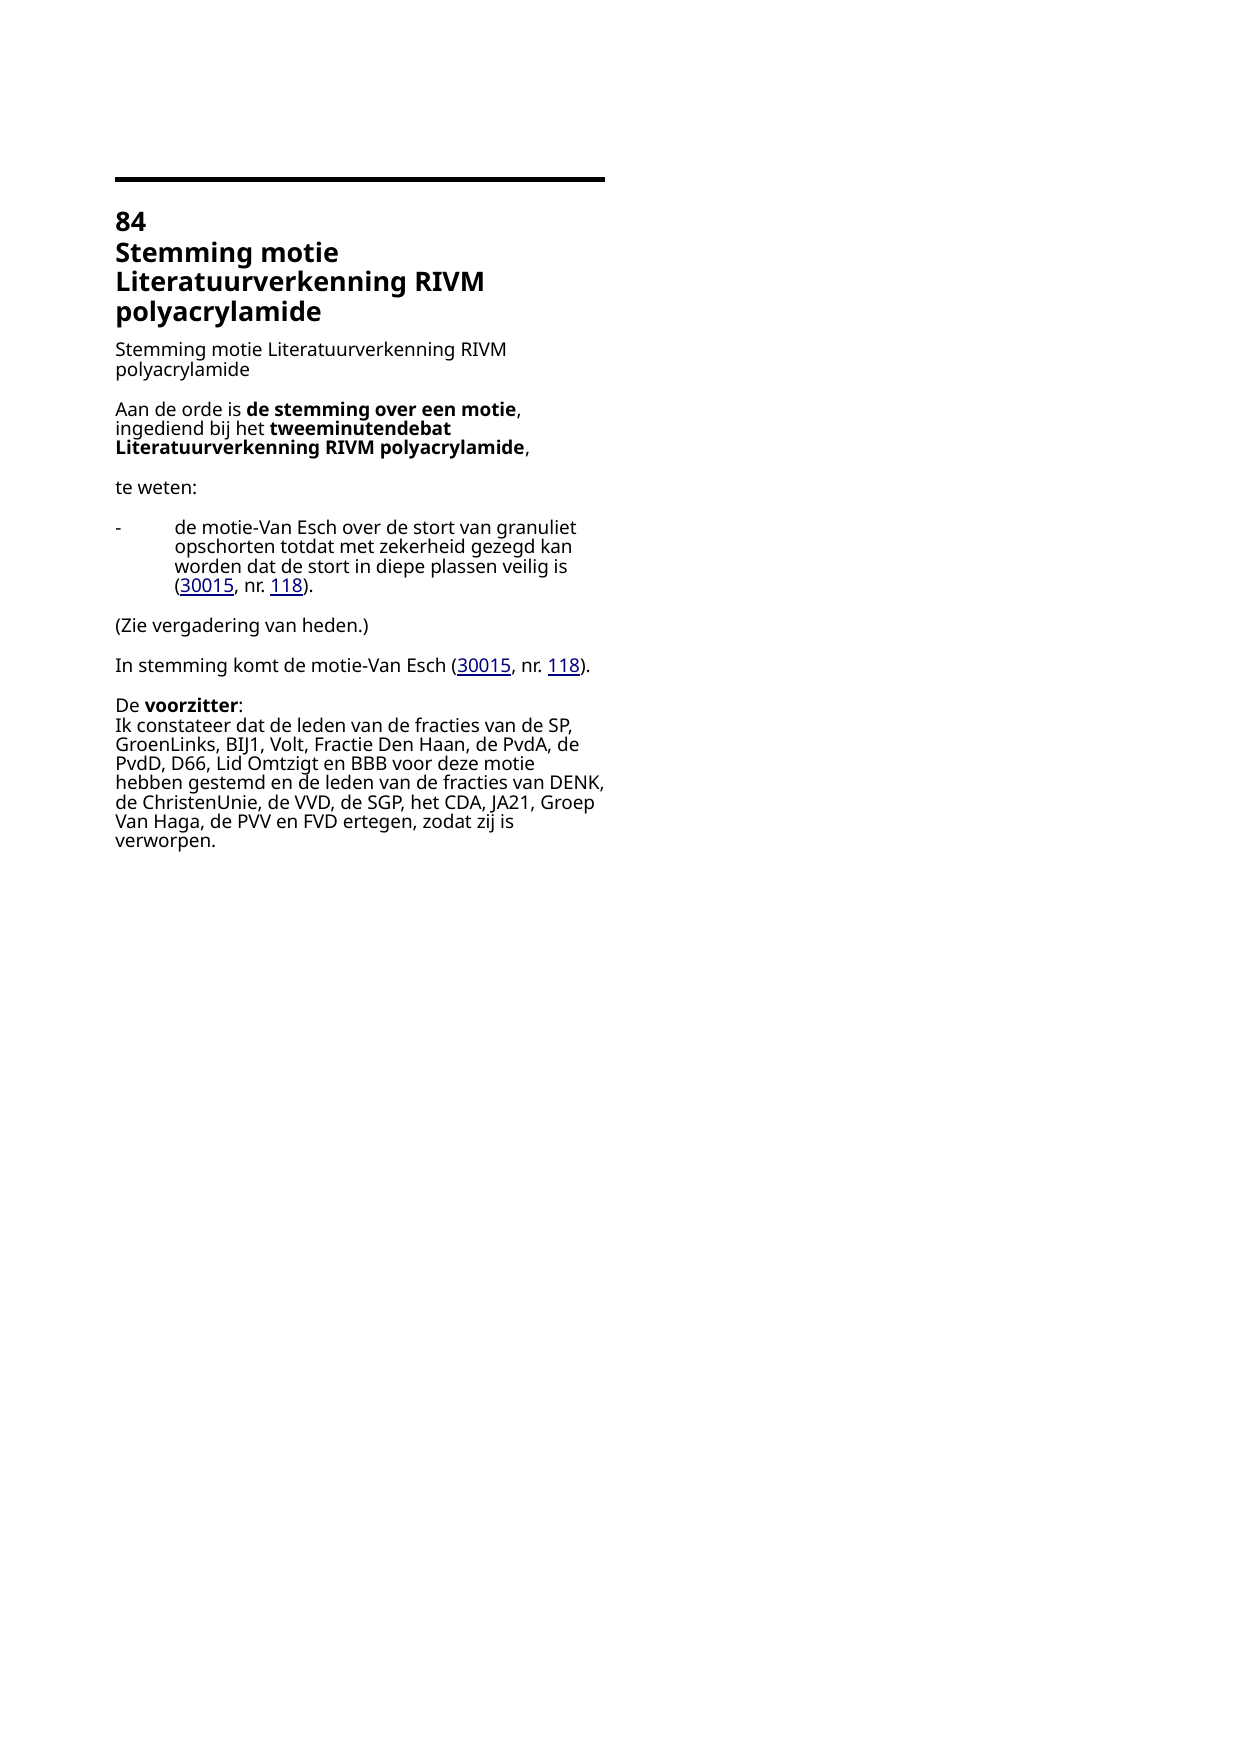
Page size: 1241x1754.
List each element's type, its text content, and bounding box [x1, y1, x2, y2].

text Ik constateer dat de leden van de fracties van de SP, GroenLinks, BIJ1, Volt, Fractie Den Haan, de PvdA, de PvdD, D66, Lid Omtzigt en BBB voor deze motie hebben gestemd en de leden van de fracties van DENK, de ChristenUnie, de VVD, de SGP, het CDA, JA21, Groep Van Haga, de PVV en FVD ertegen, zodat zij is verworpen. [115, 717, 605, 851]
text Stemming motie Literatuurverkenning RIVM polyacrylamide [115, 341, 605, 380]
text Aan de orde is de stemming over een motie, ingediend bij het tweeminutendebat Literatuurverkenning RIVM polyacrylamide, [115, 401, 605, 458]
text te weten: [115, 479, 605, 498]
list de motie-Van Esch over de stort van granuliet opschorten totdat met zekerheid gezegd kan worden dat de stort in diepe plassen veilig is (30015, nr. 118). [115, 519, 605, 596]
text Stemming motie Literatuurverkenning RIVM polyacrylamide [115, 239, 605, 341]
text 84 [115, 203, 605, 239]
text (Zie vergadering van heden.) [115, 617, 605, 636]
text De voorzitter: [115, 697, 605, 717]
text In stemming komt de motie-Van Esch (30015, nr. 118). [115, 657, 605, 676]
